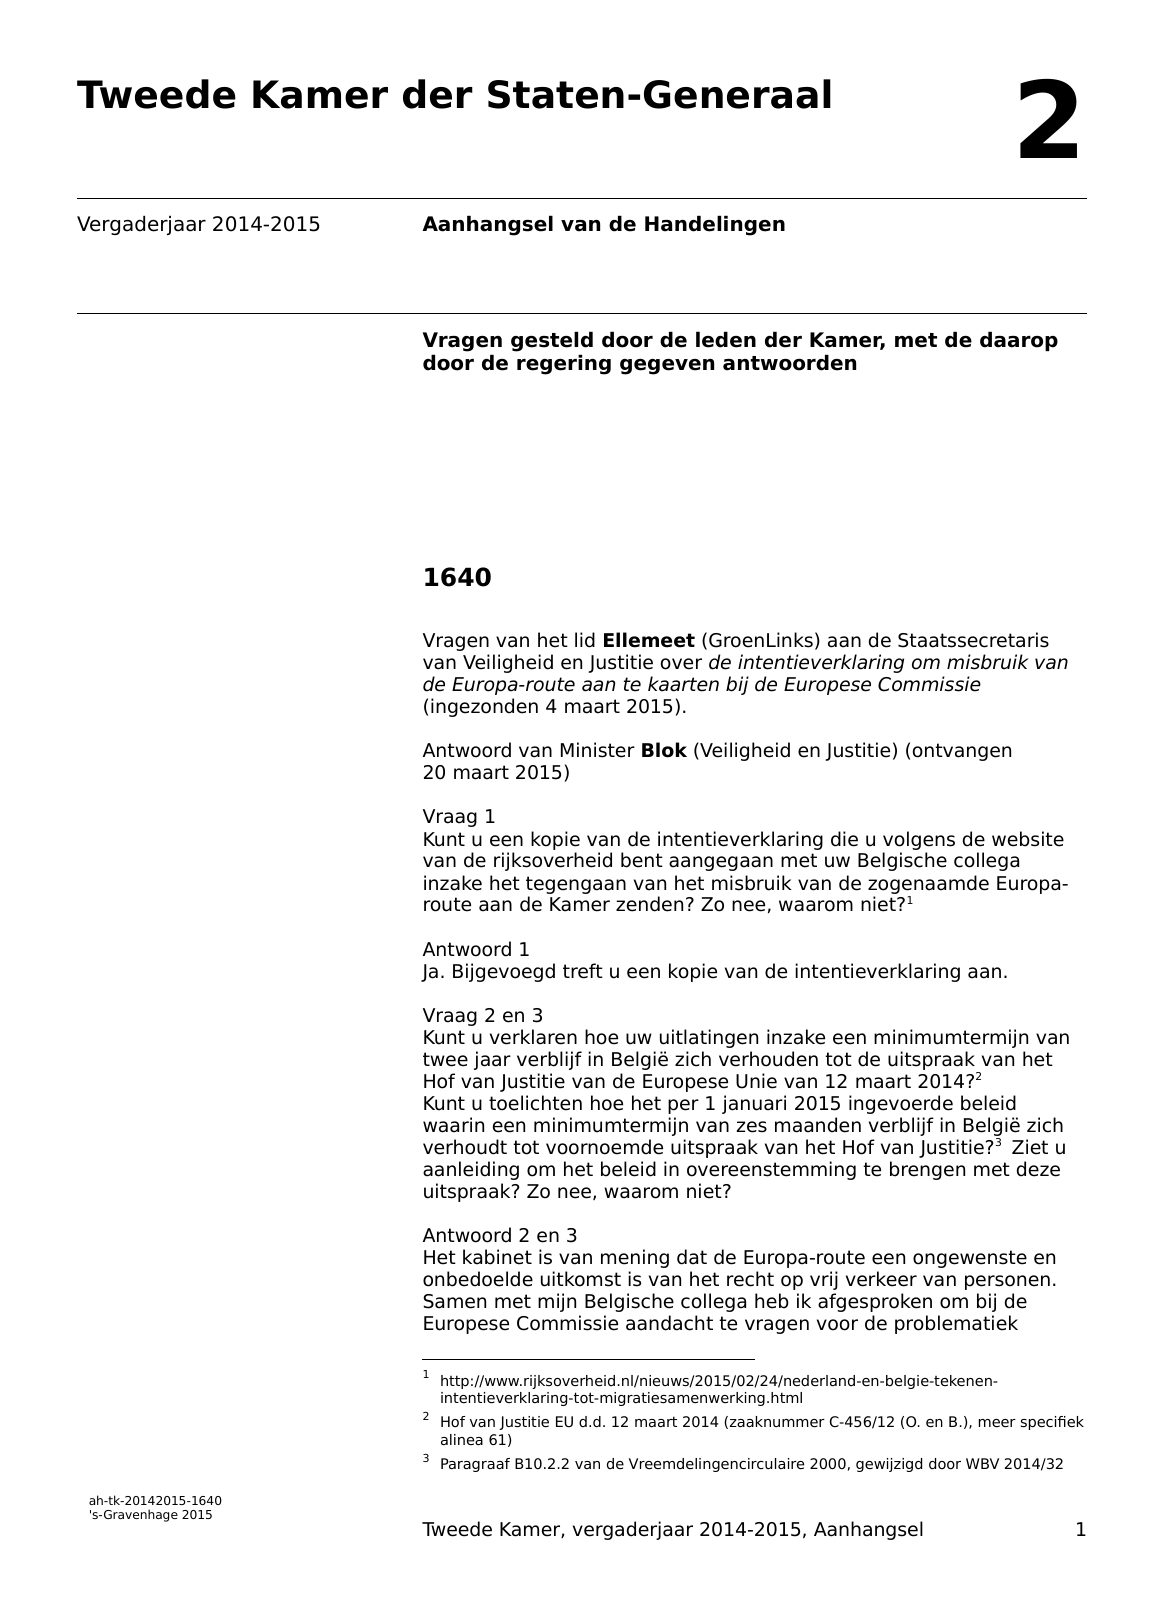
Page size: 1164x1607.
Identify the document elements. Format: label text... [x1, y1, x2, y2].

text Het kabinet is van mening dat de Europa-route een ongewenste en onbedoelde uitkomst is van het recht op vrij verkeer van personen. Samen met mijn Belgische collega heb ik afgesproken om bij de Europese Commissie aandacht te vragen voor de problematiek [422, 1247, 1087, 1334]
text Antwoord van Minister Blok (Veiligheid en Justitie) (ontvangen 20 maart 2015) [422, 740, 1087, 784]
table_cell Vragen gesteld door de leden der Kamer, met de daarop door de regering gegeven antwoorden [422, 314, 1087, 375]
text 1640 [422, 563, 1087, 592]
text Hof van Justitie EU d.d. 12 maart 2014 (zaaknummer C-456/12 (O. en B.), meer specifiek alinea 61) [422, 1410, 1087, 1449]
table_header Tweede Kamer der Staten-Generaal [77, 59, 886, 198]
table_cell Aanhangsel van de Handelingen [422, 199, 1087, 313]
text http://www.rijksoverheid.nl/nieuws/2015/02/24/nederland-en-belgie-tekenen-intentieverklaring-tot-migratiesamenwerking.html [422, 1368, 1087, 1407]
text Vragen van het lid Ellemeet (GroenLinks) aan de Staatssecretaris van Veiligheid en Justitie over de intentieverklaring om misbruik van de Europa-route aan te kaarten bij de Europese Commissie (ingezonden 4 maart 2015). [422, 630, 1087, 718]
text 's-Gravenhage 2015 [88, 1508, 323, 1522]
text Antwoord 2 en 3 [422, 1225, 1087, 1247]
text Vraag 1 [422, 806, 1087, 828]
text Kunt u een kopie van de intentieverklaring die u volgens de website van de rijksoverheid bent aangegaan met uw Belgische collega inzake het tegengaan van het misbruik van de zogenaamde Europa-route aan de Kamer zenden? Zo nee, waarom niet? [422, 828, 1087, 916]
text ah-tk-20142015-1640 [88, 1494, 323, 1508]
text Kunt u verklaren hoe uw uitlatingen inzake een minimumtermijn van twee jaar verblijf in België zich verhouden tot de uitspraak van het Hof van Justitie van de Europese Unie van 12 maart 2014? [422, 1027, 1087, 1093]
table_header 2 [886, 59, 1087, 198]
text Paragraaf B10.2.2 van de Vreemdelingencirculaire 2000, gewijzigd door WBV 2014/32 [422, 1452, 1087, 1474]
table_cell [77, 314, 422, 375]
text Ja. Bijgevoegd treft u een kopie van de intentieverklaring aan. [422, 961, 1087, 982]
text Kunt u toelichten hoe het per 1 januari 2015 ingevoerde beleid waarin een minimumtermijn van zes maanden verblijf in België zich verhoudt tot voornoemde uitspraak van het Hof van Justitie? Ziet u aanleiding om het beleid in overeenstemming te brengen met deze uitspraak? Zo nee, waarom niet? [422, 1093, 1087, 1202]
text Antwoord 1 [422, 938, 1087, 961]
table_cell Vergaderjaar 2014-2015 [77, 199, 422, 313]
text Vraag 2 en 3 [422, 1005, 1087, 1027]
